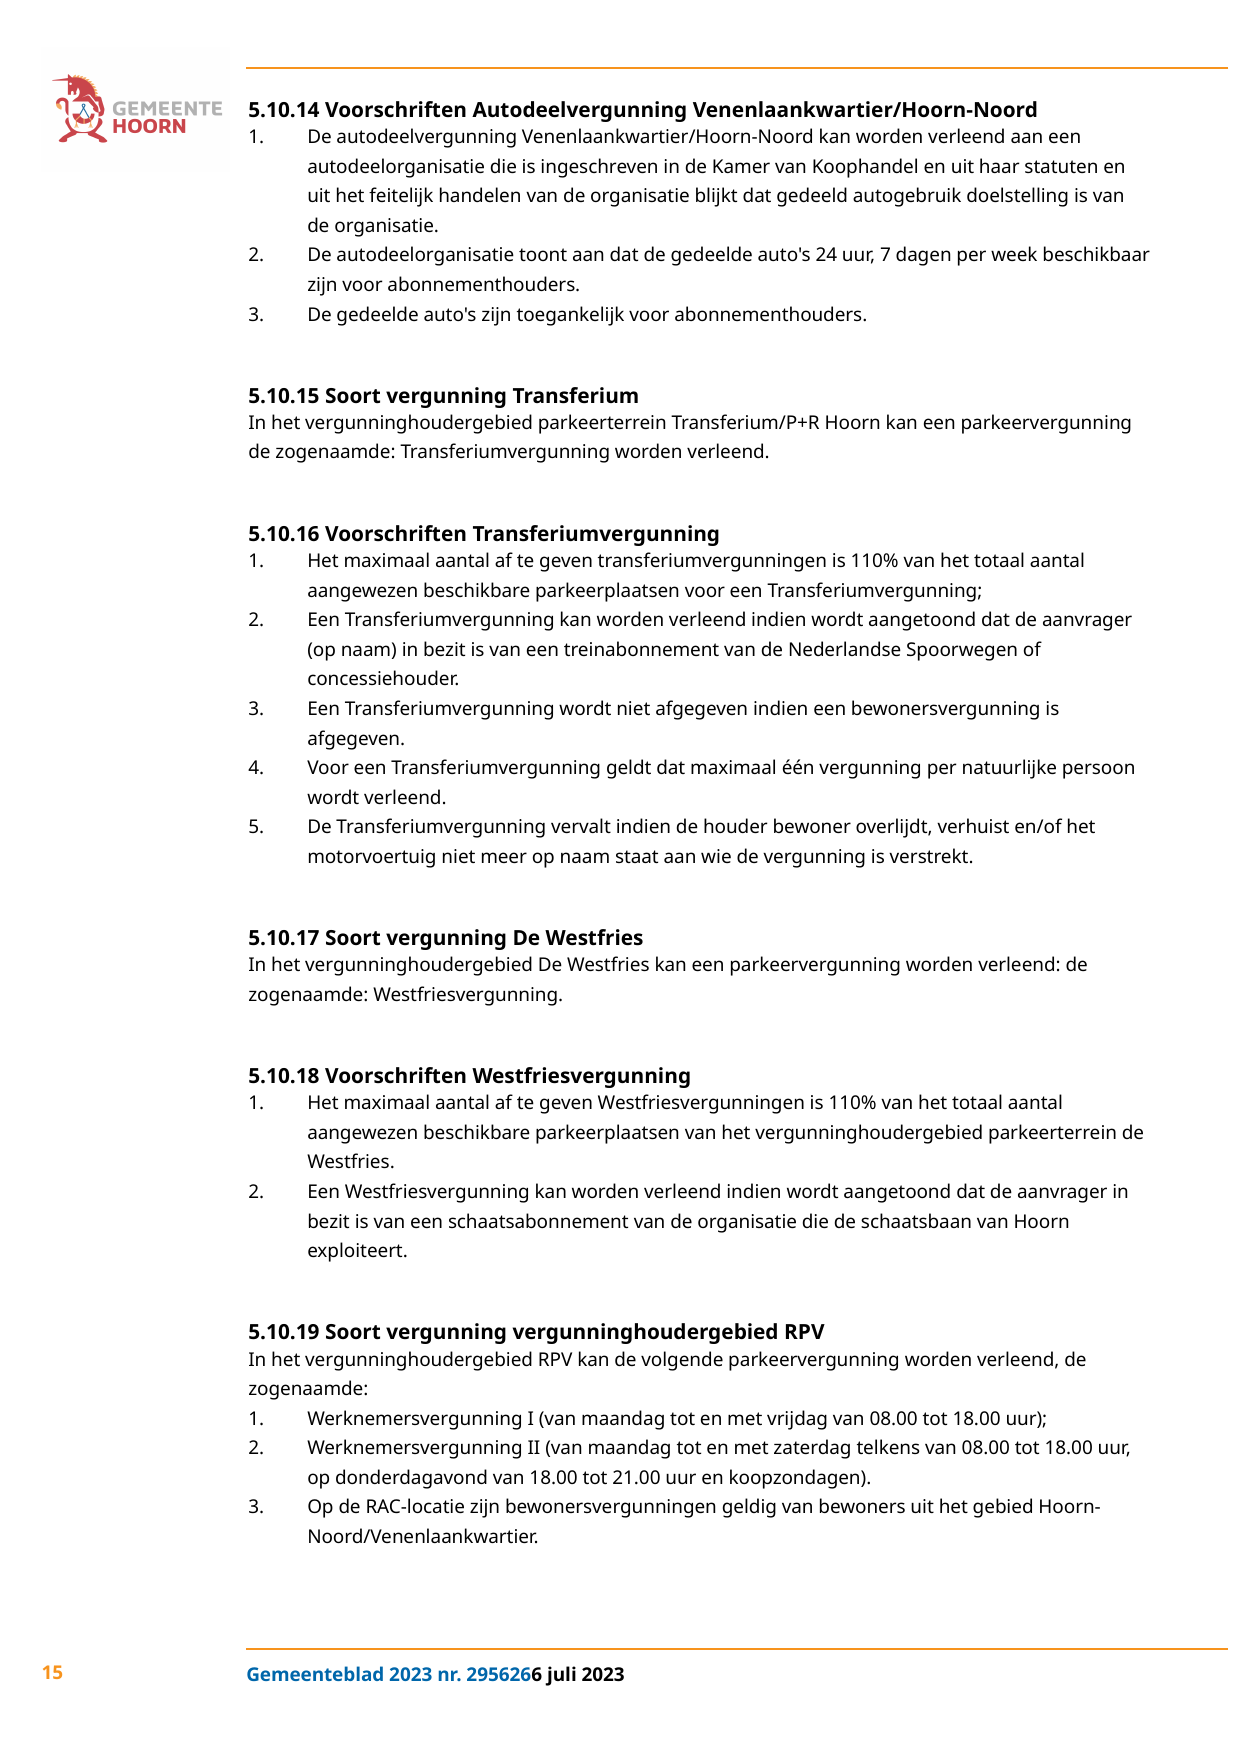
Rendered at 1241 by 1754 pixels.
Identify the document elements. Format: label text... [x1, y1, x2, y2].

text 5.10.19 Soort vergunning vergunninghoudergebied RPV [248, 1317, 1152, 1346]
text 5.10.16 Voorschriften Transferiumvergunning [248, 519, 1152, 547]
list De gedeelde auto's zijn toegankelijk voor abonnementhouders. [248, 301, 1152, 326]
list De autodeelorganisatie toont aan dat de gedeelde auto's 24 uur, 7 dagen per week beschikbaar zijn voor abonnementhouders. [248, 242, 1152, 297]
text In het vergunninghoudergebied parkeerterrein Transferium/P+R Hoorn kan een parkeervergunning de zogenaamde: Transferiumvergunning worden verleend. [248, 409, 1152, 464]
list Voor een Transferiumvergunning geldt dat maximaal één vergunning per natuurlijke persoon wordt verleend. [248, 754, 1152, 809]
list Werknemersvergunning II (van maandag tot en met zaterdag telkens van 08.00 tot 18.00 uur, op donderdagavond van 18.00 tot 21.00 uur en koopzondagen). [248, 1434, 1152, 1490]
text In het vergunninghoudergebied RPV kan de volgende parkeervergunning worden verleend, de zogenaamde: [248, 1346, 1152, 1401]
text 5.10.17 Soort vergunning De Westfries [248, 923, 1152, 951]
list De Transferiumvergunning vervalt indien de houder bewoner overlijdt, verhuist en/of het motorvoertuig niet meer op naam staat aan wie de vergunning is verstrekt. [248, 813, 1152, 869]
text 5.10.18 Voorschriften Westfriesvergunning [248, 1061, 1152, 1089]
list Een Transferiumvergunning kan worden verleend indien wordt aangetoond dat de aanvrager (op naam) in bezit is van een treinabonnement van de Nederlandse Spoorwegen of concessiehouder. [248, 606, 1152, 691]
list Een Transferiumvergunning wordt niet afgegeven indien een bewonersvergunning is afgegeven. [248, 695, 1152, 750]
list Werknemersvergunning I (van maandag tot en met vrijdag van 08.00 tot 18.00 uur); [248, 1405, 1152, 1431]
text 5.10.15 Soort vergunning Transferium [248, 381, 1152, 409]
picture [41, 47, 231, 172]
list Het maximaal aantal af te geven transferiumvergunningen is 110% van het totaal aantal aangewezen beschikbare parkeerplaatsen voor een Transferiumvergunning; [248, 547, 1152, 602]
list Een Westfriesvergunning kan worden verleend indien wordt aangetoond dat de aanvrager in bezit is van een schaatsabonnement van de organisatie die de schaatsbaan van Hoorn exploiteert. [248, 1178, 1152, 1263]
list De autodeelvergunning Venenlaankwartier/Hoorn-Noord kan worden verleend aan een autodeelorganisatie die is ingeschreven in de Kamer van Koophandel en uit haar statuten en uit het feitelijk handelen van de organisatie blijkt dat gedeeld autogebruik doelstelling is van de organisatie. [248, 123, 1152, 238]
list Op de RAC-locatie zijn bewonersvergunningen geldig van bewoners uit het gebied Hoorn-Noord/Venenlaankwartier. [248, 1494, 1152, 1549]
text 5.10.14 Voorschriften Autodeelvergunning Venenlaankwartier/Hoorn-Noord [248, 95, 1152, 123]
list Het maximaal aantal af te geven Westfriesvergunningen is 110% van het totaal aantal aangewezen beschikbare parkeerplaatsen van het vergunninghoudergebied parkeerterrein de Westfries. [248, 1089, 1152, 1174]
text In het vergunninghoudergebied De Westfries kan een parkeervergunning worden verleend: de zogenaamde: Westfriesvergunning. [248, 951, 1152, 1007]
